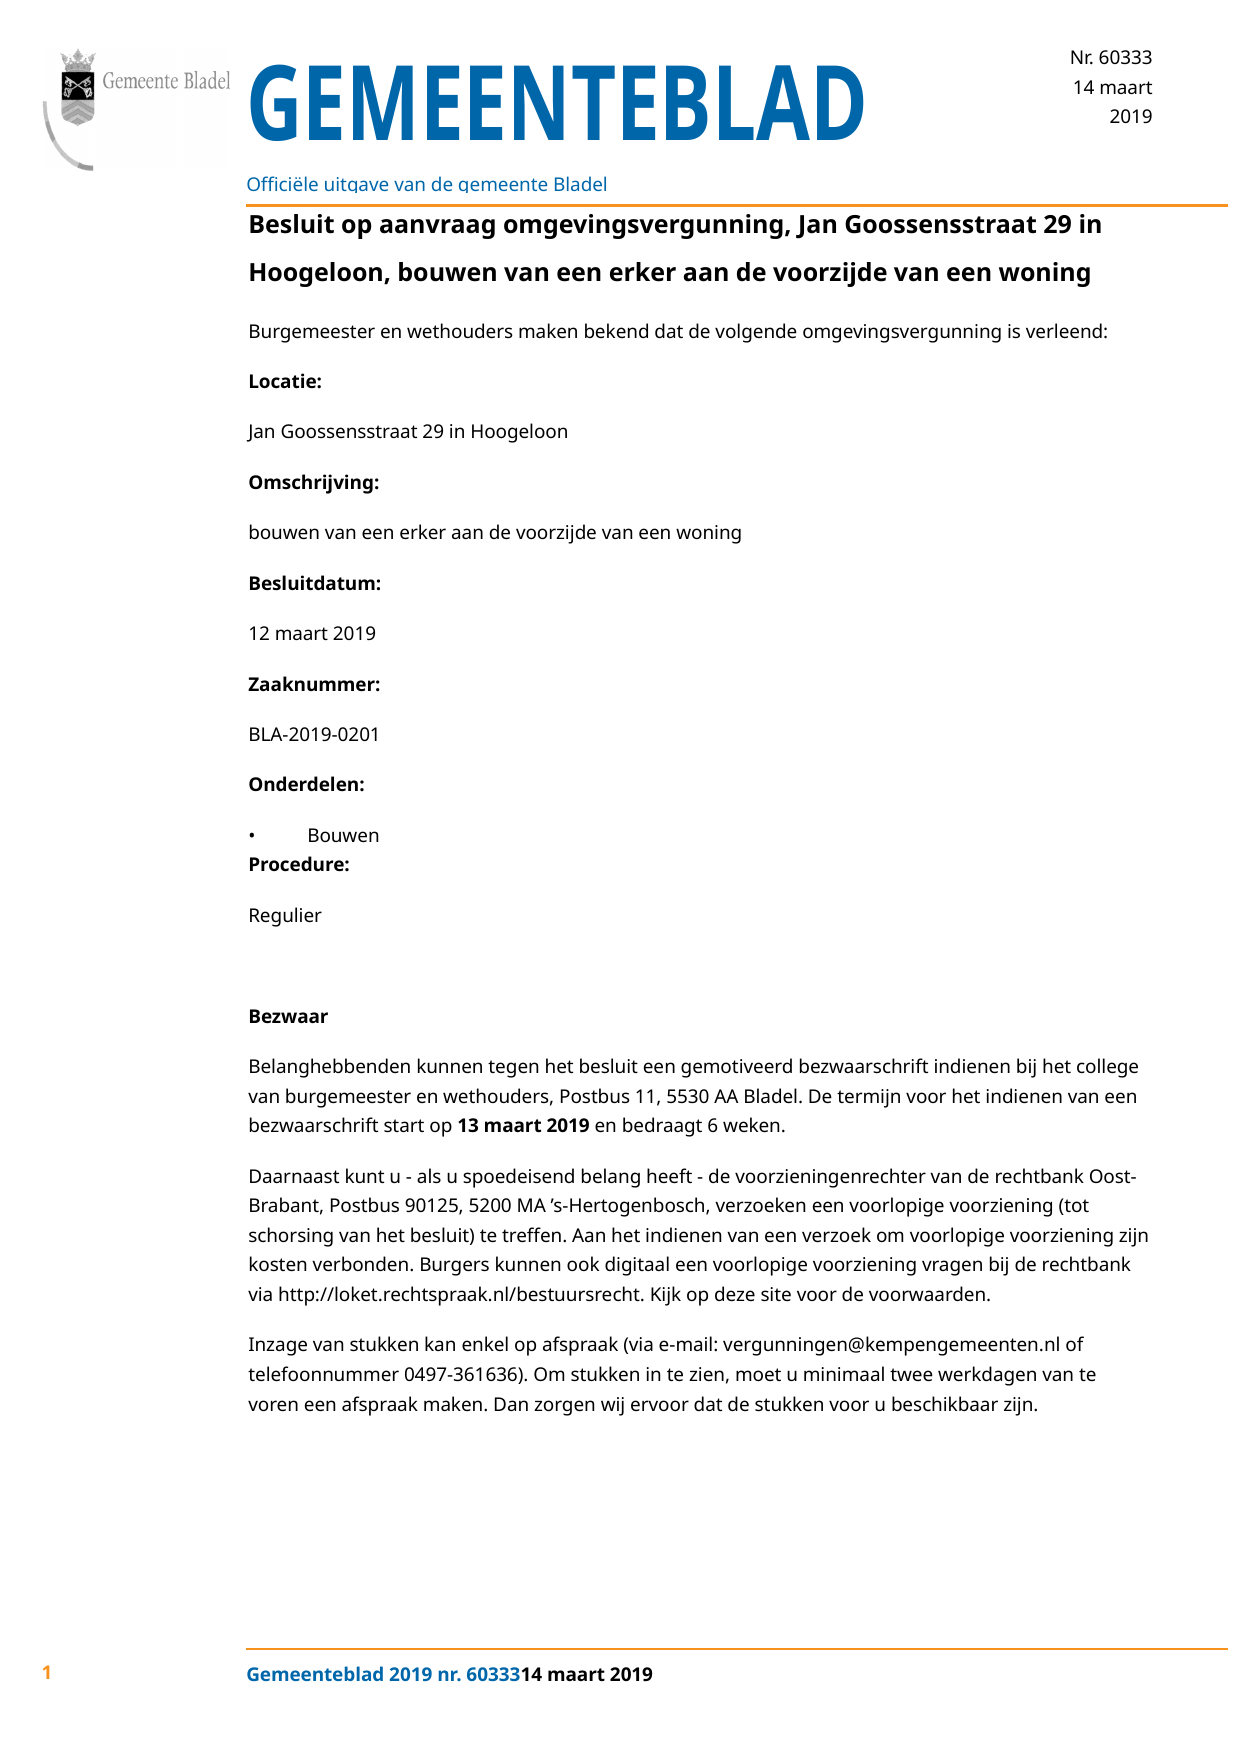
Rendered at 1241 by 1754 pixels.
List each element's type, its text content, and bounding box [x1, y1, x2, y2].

text Belanghebbenden kunnen tegen het besluit een gemotiveerd bezwaarschrift indienen bij het college van burgemeester en wethouders, Postbus 11, 5530 AA Bladel. De termijn voor het indienen van een bezwaarschrift start op 13 maart 2019 en bedraagt 6 weken. [248, 1053, 1152, 1138]
text Onderdelen: [248, 772, 1152, 797]
text Daarnaast kunt u - als u spoedeisend belang heeft - de voorzieningenrechter van de rechtbank Oost-Brabant, Postbus 90125, 5200 MA ’s-Hertogenbosch, verzoeken een voorlopige voorziening (tot schorsing van het besluit) te treffen. Aan het indienen van een verzoek om voorlopige voorziening zijn kosten verbonden. Burgers kunnen ook digitaal een voorlopige voorziening vragen bij de rechtbank via http://loket.rechtspraak.nl/bestuursrecht. Kijk op deze site voor de voorwaarden. [248, 1163, 1152, 1307]
text Regulier [248, 902, 1152, 928]
text Jan Goossensstraat 29 in Hoogeloon [248, 419, 1152, 444]
text Locatie: [248, 368, 1152, 394]
list Bouwen [248, 822, 1152, 848]
text Omschrijving: [248, 469, 1152, 495]
text bouwen van een erker aan de voorzijde van een woning [248, 519, 1152, 545]
text Bezwaar [248, 1003, 1152, 1029]
text BLA-2019-0201 [248, 721, 1152, 747]
text Inzage van stukken kan enkel op afspraak (via e-mail: vergunningen@kempengemeenten.nl of telefoonnummer 0497-361636). Om stukken in te zien, moet u minimaal twee werkdagen van te voren een afspraak maken. Dan zorgen wij ervoor dat de stukken voor u beschikbaar zijn. [248, 1332, 1152, 1417]
text Zaaknummer: [248, 671, 1152, 697]
text Besluit op aanvraag omgevingsvergunning, Jan Goossensstraat 29 in Hoogeloon, bouwen van een erker aan de voorzijde van een woning [248, 207, 1152, 288]
text Besluitdatum: [248, 570, 1152, 596]
text Burgemeester en wethouders maken bekend dat de volgende omgevingsvergunning is verleend: [248, 318, 1152, 344]
text Procedure: [248, 852, 1152, 877]
picture [41, 47, 231, 172]
text 12 maart 2019 [248, 620, 1152, 646]
